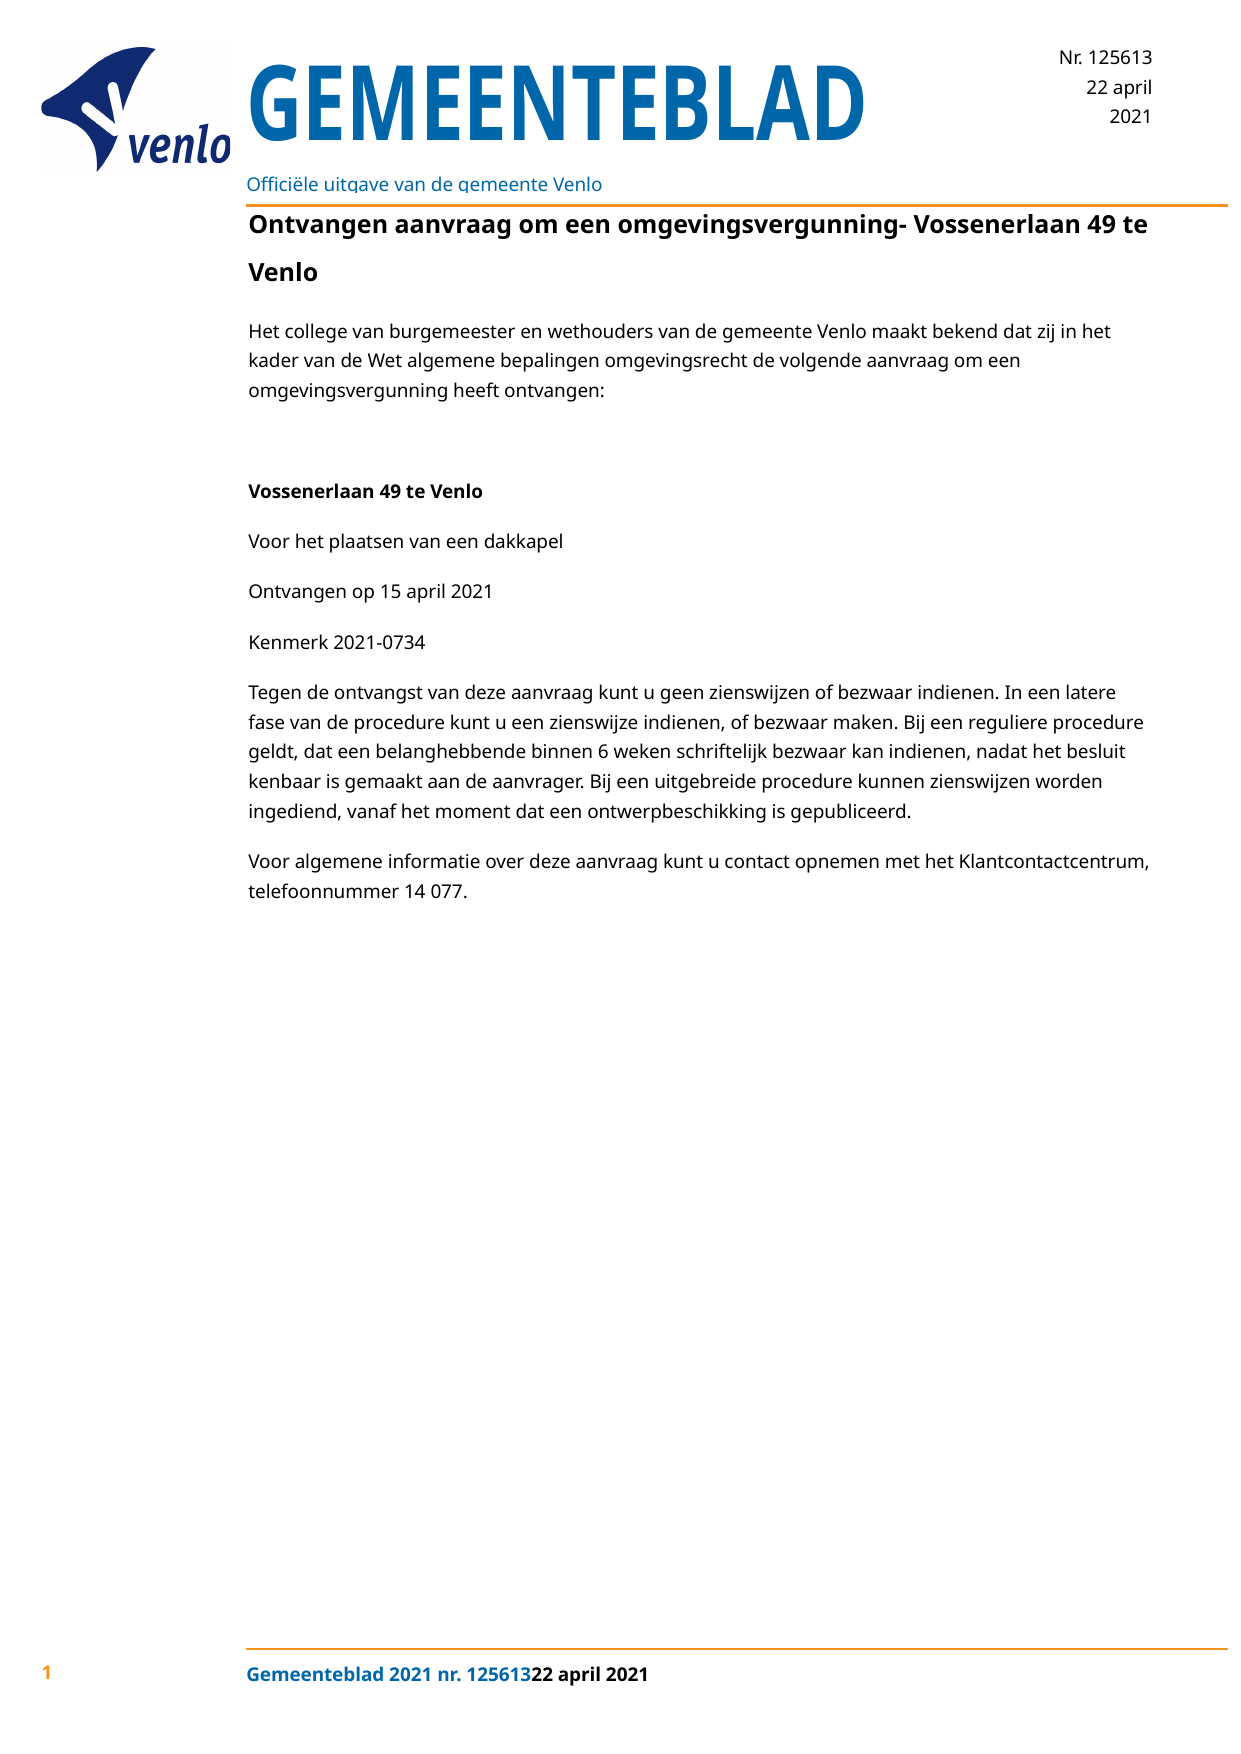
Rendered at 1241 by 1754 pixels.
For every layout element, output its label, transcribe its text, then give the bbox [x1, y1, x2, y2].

text Tegen de ontvangst van deze aanvraag kunt u geen zienswijzen of bezwaar indienen. In een latere fase van de procedure kunt u een zienswijze indienen, of bezwaar maken. Bij een reguliere procedure geldt, dat een belanghebbende binnen 6 weken schriftelijk bezwaar kan indienen, nadat het besluit kenbaar is gemaakt aan de aanvrager. Bij een uitgebreide procedure kunnen zienswijzen worden ingediend, vanaf het moment dat een ontwerpbeschikking is gepubliceerd. [248, 679, 1152, 824]
picture [41, 47, 231, 172]
text Voor algemene informatie over deze aanvraag kunt u contact opnemen met het Klantcontactcentrum, telefoonnummer 14 077. [248, 848, 1152, 904]
text Vossenerlaan 49 te Venlo [248, 478, 1152, 504]
text Kenmerk 2021-0734 [248, 629, 1152, 655]
text Voor het plaatsen van een dakkapel [248, 528, 1152, 554]
text Ontvangen op 15 april 2021 [248, 579, 1152, 604]
text Ontvangen aanvraag om een omgevingsvergunning- Vossenerlaan 49 te Venlo [248, 207, 1152, 288]
text Het college van burgemeester en wethouders van de gemeente Venlo maakt bekend dat zij in het kader van de Wet algemene bepalingen omgevingsrecht de volgende aanvraag om een omgevingsvergunning heeft ontvangen: [248, 318, 1152, 403]
